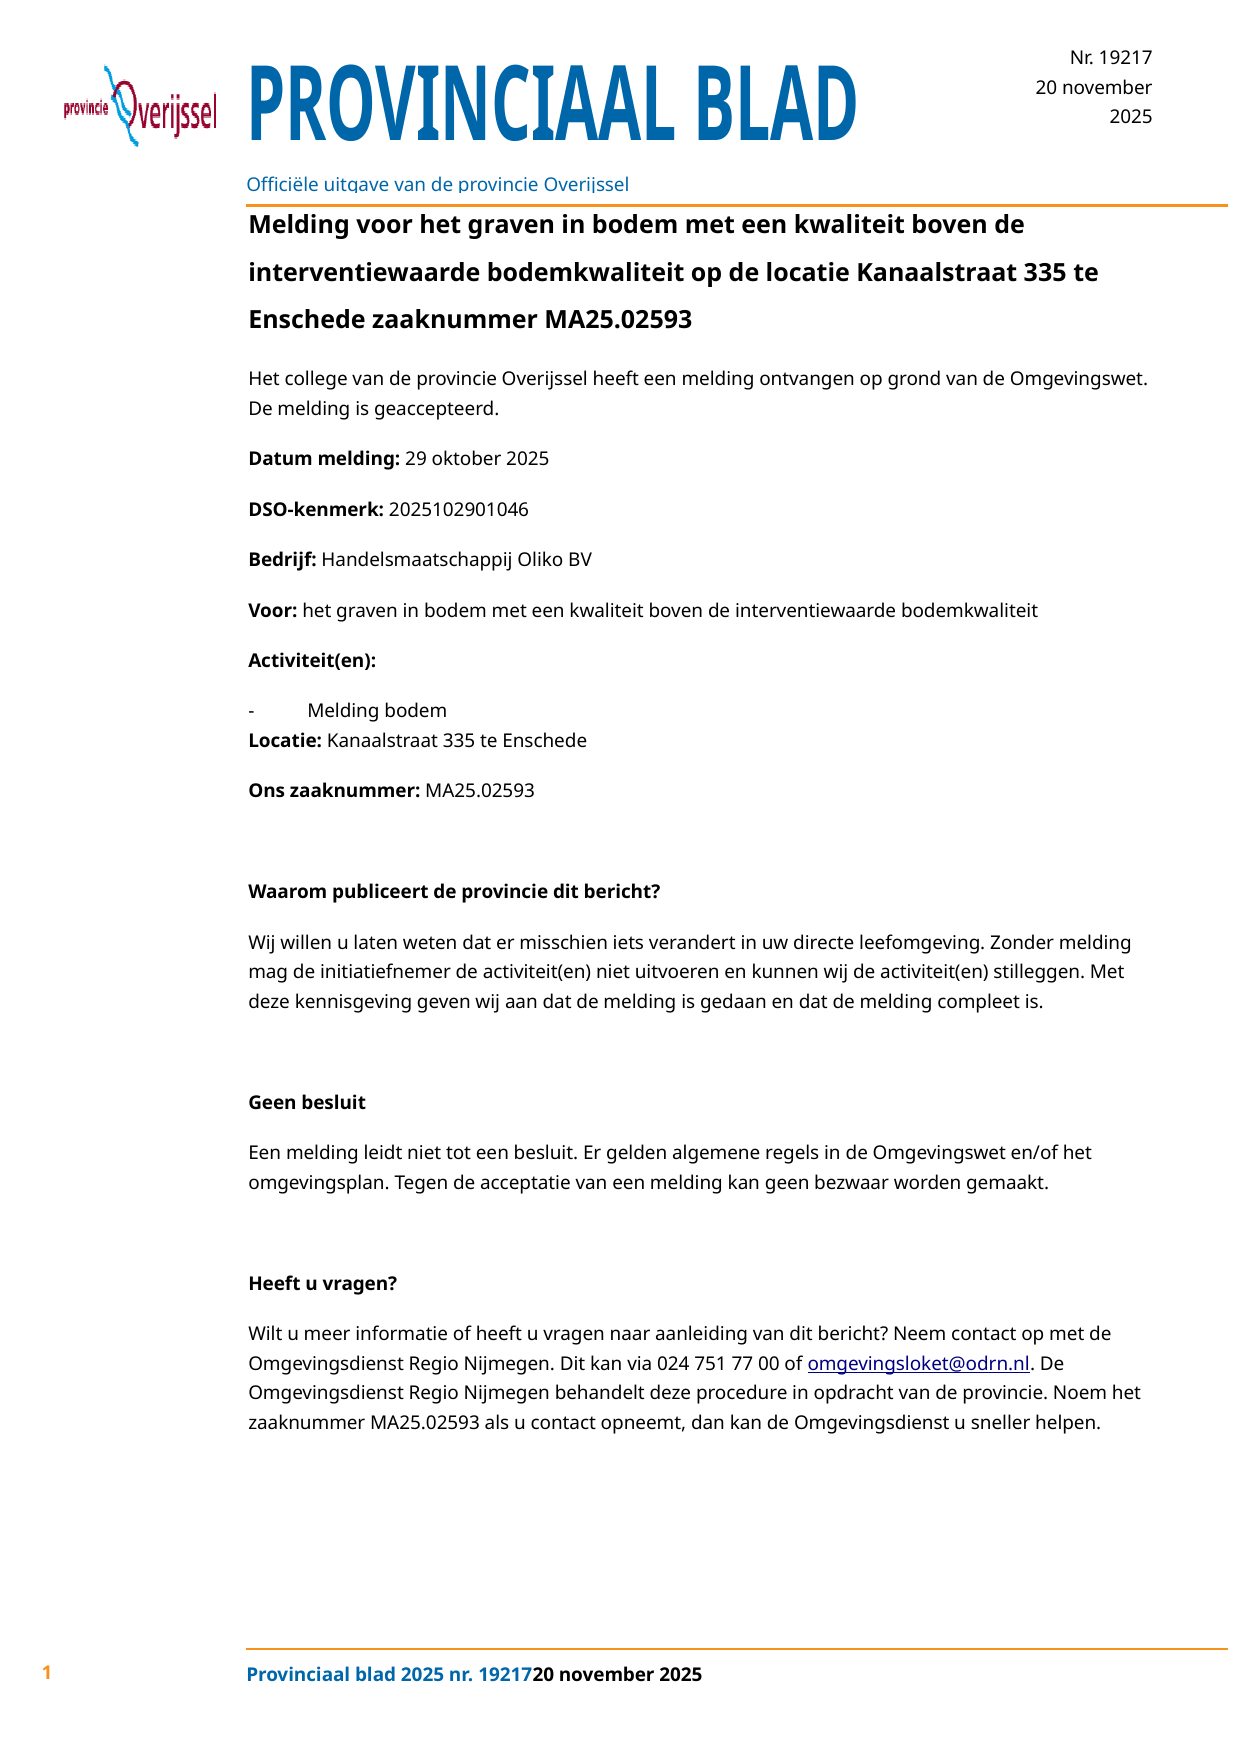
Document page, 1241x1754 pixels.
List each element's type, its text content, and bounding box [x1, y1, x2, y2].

text Een melding leidt niet tot een besluit. Er gelden algemene regels in de Omgevingswet en/of het omgevingsplan. Tegen de acceptatie van een melding kan geen bezwaar worden gemaakt. [248, 1139, 1152, 1194]
text Wij willen u laten weten dat er misschien iets verandert in uw directe leefomgeving. Zonder melding mag de initiatiefnemer de activiteit(en) niet uitvoeren en kunnen wij de activiteit(en) stilleggen. Met deze kennisgeving geven wij aan dat de melding is gedaan en dat de melding compleet is. [248, 929, 1152, 1014]
text Melding voor het graven in bodem met een kwaliteit boven de interventiewaarde bodemkwaliteit op de locatie Kanaalstraat 335 te Enschede zaaknummer MA25.02593 [248, 207, 1152, 336]
picture [41, 47, 231, 172]
text Locatie: Kanaalstraat 335 te Enschede [248, 727, 1152, 753]
text Voor: het graven in bodem met een kwaliteit boven de interventiewaarde bodemkwaliteit [248, 597, 1152, 622]
text Waarom publiceert de provincie dit bericht? [248, 878, 1152, 904]
text Activiteit(en): [248, 647, 1152, 673]
text Datum melding: 29 oktober 2025 [248, 446, 1152, 471]
text Bedrijf: Handelsmaatschappij Oliko BV [248, 546, 1152, 572]
text DSO-kenmerk: 2025102901046 [248, 496, 1152, 522]
text Heeft u vragen? [248, 1270, 1152, 1295]
text Het college van de provincie Overijssel heeft een melding ontvangen op grond van de Omgevingswet. De melding is geaccepteerd. [248, 366, 1152, 421]
text Geen besluit [248, 1089, 1152, 1114]
list Melding bodem [248, 698, 1152, 723]
text Ons zaaknummer: MA25.02593 [248, 778, 1152, 803]
text Wilt u meer informatie of heeft u vragen naar aanleiding van dit bericht? Neem contact op met de Omgevingsdienst Regio Nijmegen. Dit kan via 024 751 77 00 of omgevingsloket@odrn.nl. De Omgevingsdienst Regio Nijmegen behandelt deze procedure in opdracht van de provincie. Noem het zaaknummer MA25.02593 als u contact opneemt, dan kan de Omgevingsdienst u sneller helpen. [248, 1320, 1152, 1434]
